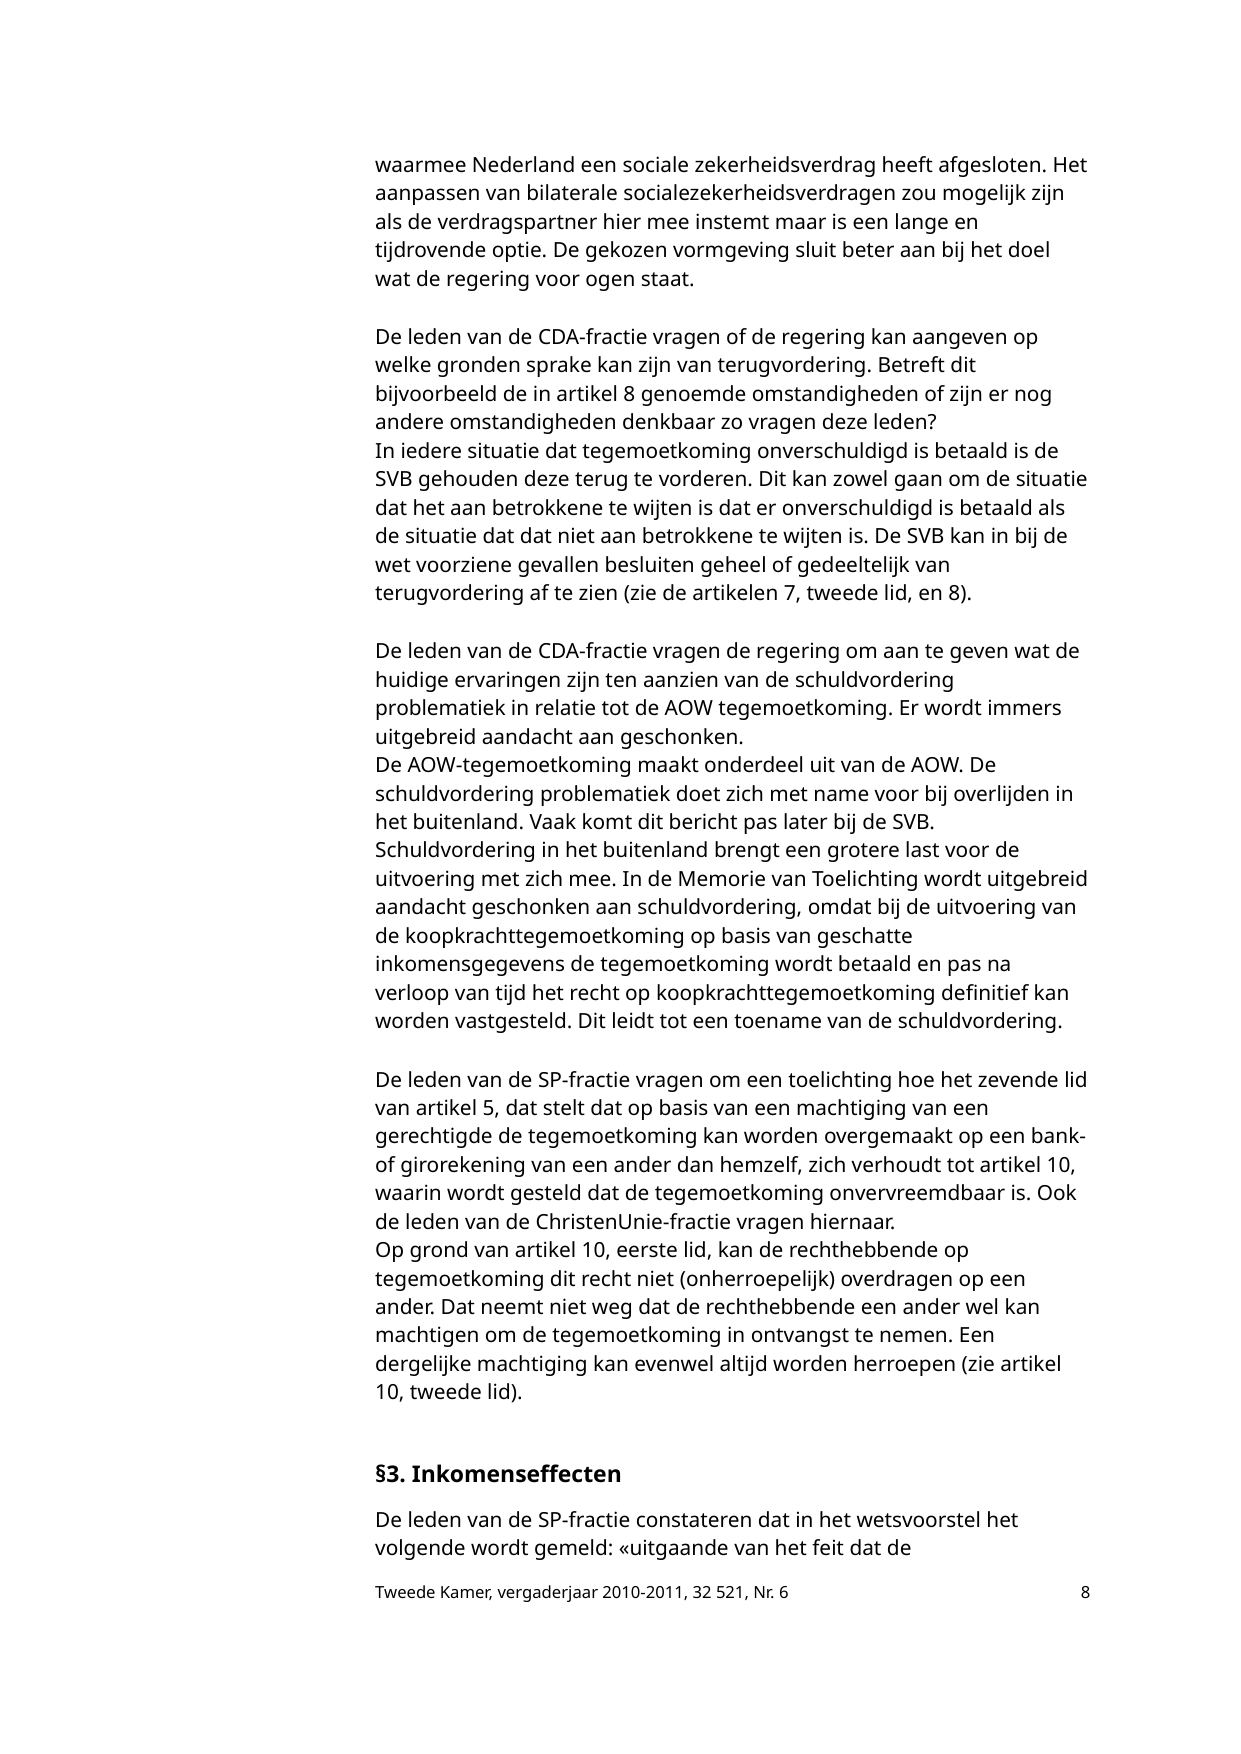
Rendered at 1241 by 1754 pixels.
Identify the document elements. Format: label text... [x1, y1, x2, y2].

text De AOW-tegemoetkoming maakt onderdeel uit van de AOW. De schuldvordering problematiek doet zich met name voor bij overlijden in het buitenland. Vaak komt dit bericht pas later bij de SVB. Schuldvordering in het buitenland brengt een grotere last voor de uitvoering met zich mee. In de Memorie van Toelichting wordt uitgebreid aandacht geschonken aan schuldvordering, omdat bij de uitvoering van de koopkrachttegemoetkoming op basis van geschatte inkomensgegevens de tegemoetkoming wordt betaald en pas na verloop van tijd het recht op koopkrachttegemoetkoming definitief kan worden vastgesteld. Dit leidt tot een toename van de schuldvordering. [375, 750, 1090, 1035]
text In iedere situatie dat tegemoetkoming onverschuldigd is betaald is de SVB gehouden deze terug te vorderen. Dit kan zowel gaan om de situatie dat het aan betrokkene te wijten is dat er onverschuldigd is betaald als de situatie dat dat niet aan betrokkene te wijten is. De SVB kan in bij de wet voorziene gevallen besluiten geheel of gedeeltelijk van terugvordering af te zien (zie de artikelen 7, tweede lid, en 8). [375, 436, 1090, 607]
text De leden van de CDA-fractie vragen of de regering kan aangeven op welke gronden sprake kan zijn van terugvordering. Betreft dit bijvoorbeeld de in artikel 8 genoemde omstandigheden of zijn er nog andere omstandigheden denkbaar zo vragen deze leden? [375, 322, 1090, 436]
subtitle §3. Inkomenseffecten [375, 1458, 1090, 1490]
text De leden van de SP-fractie vragen om een toelichting hoe het zevende lid van artikel 5, dat stelt dat op basis van een machtiging van een gerechtigde de tegemoetkoming kan worden overgemaakt op een bank- of girorekening van een ander dan hemzelf, zich verhoudt tot artikel 10, waarin wordt gesteld dat de tegemoetkoming onvervreemdbaar is. Ook de leden van de ChristenUnie-fractie vragen hiernaar. [375, 1065, 1090, 1235]
text waarmee Nederland een sociale zekerheidsverdrag heeft afgesloten. Het aanpassen van bilaterale socialezekerheidsverdragen zou mogelijk zijn als de verdragspartner hier mee instemt maar is een lange en tijdrovende optie. De gekozen vormgeving sluit beter aan bij het doel wat de regering voor ogen staat. [375, 150, 1090, 292]
text De leden van de SP-fractie constateren dat in het wetsvoorstel het volgende wordt gemeld: «uitgaande van het feit dat de [375, 1505, 1090, 1562]
text Op grond van artikel 10, eerste lid, kan de rechthebbende op tegemoetkoming dit recht niet (onherroepelijk) overdragen op een ander. Dat neemt niet weg dat de rechthebbende een ander wel kan machtigen om de tegemoetkoming in ontvangst te nemen. Een dergelijke machtiging kan evenwel altijd worden herroepen (zie artikel 10, tweede lid). [375, 1235, 1090, 1406]
text De leden van de CDA-fractie vragen de regering om aan te geven wat de huidige ervaringen zijn ten aanzien van de schuldvordering problematiek in relatie tot de AOW tegemoetkoming. Er wordt immers uitgebreid aandacht aan geschonken. [375, 637, 1090, 750]
